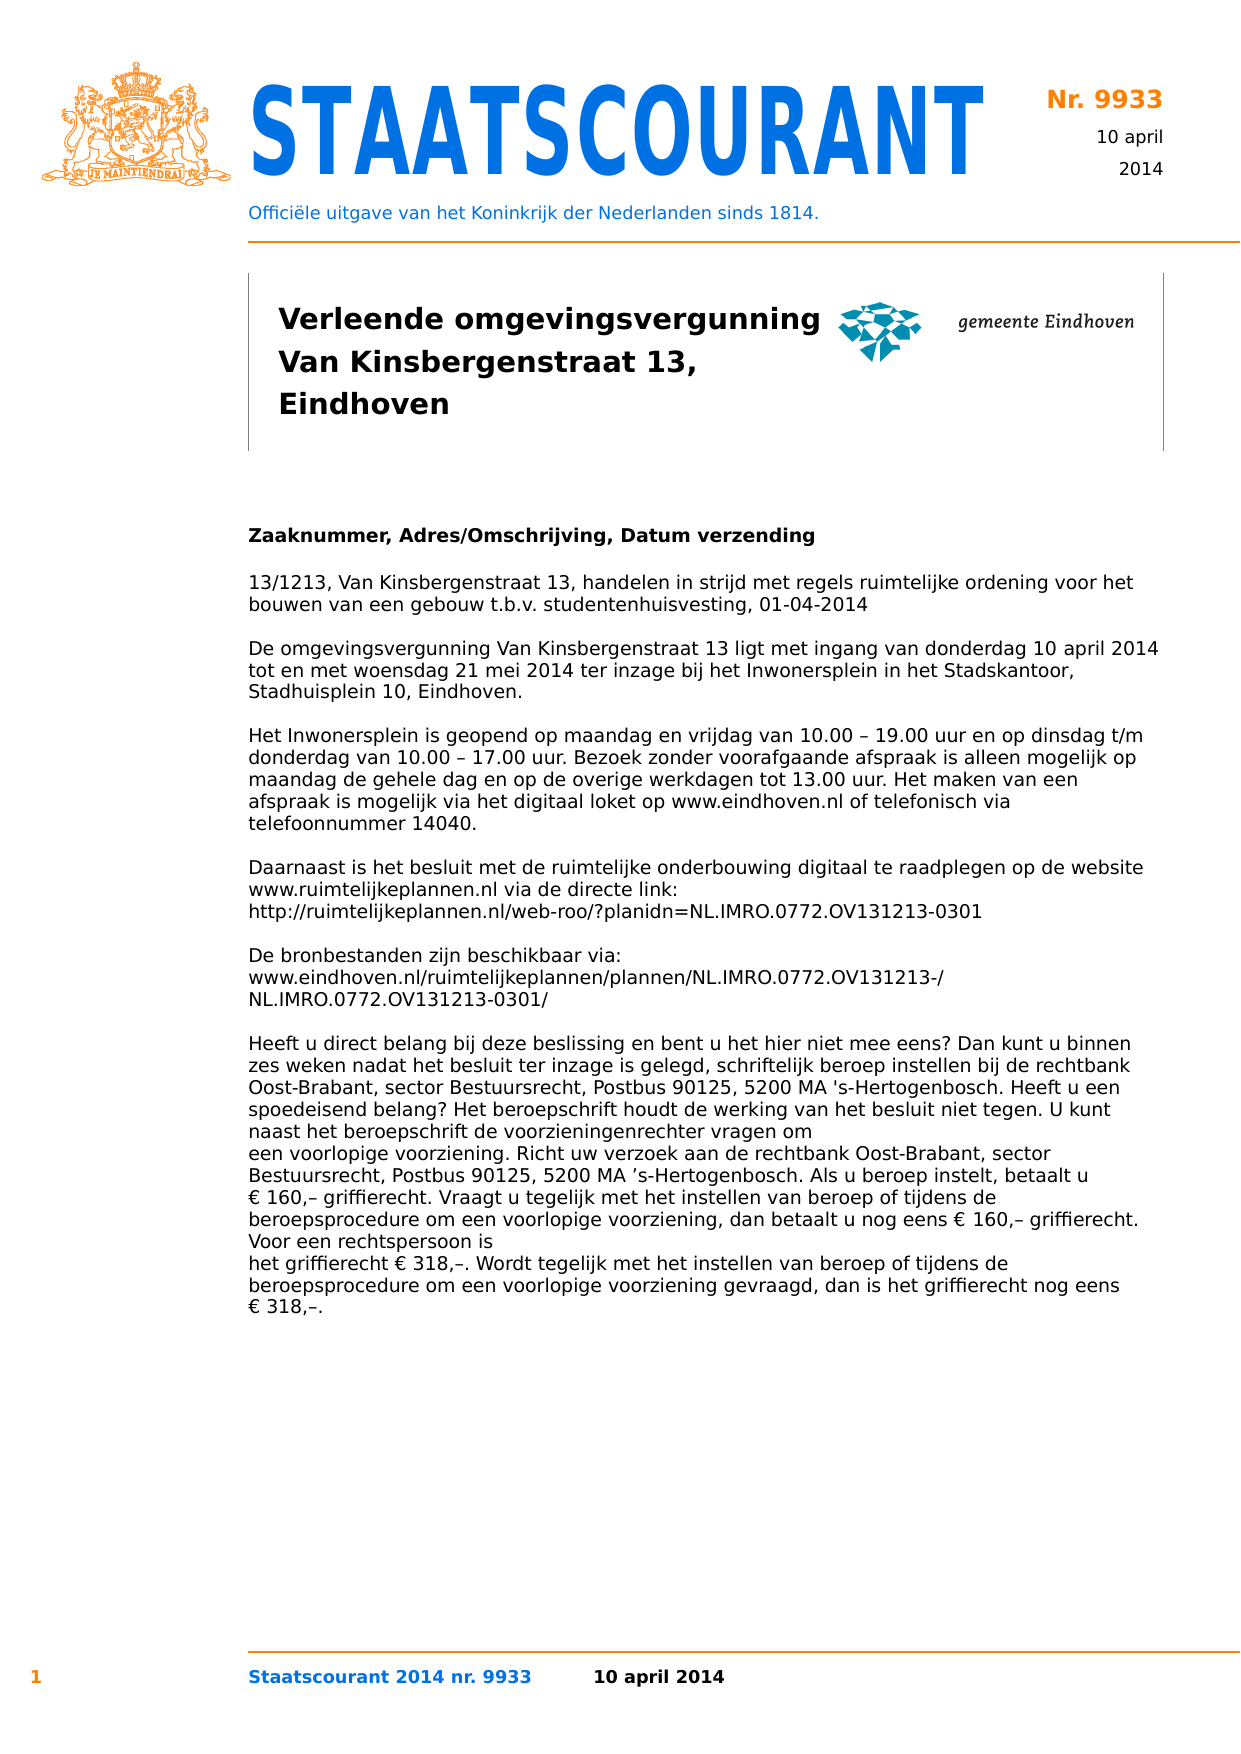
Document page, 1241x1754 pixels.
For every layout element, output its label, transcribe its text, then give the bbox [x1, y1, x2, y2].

subtitle Verleende omgevingsvergunning Van Kinsbergenstraat 13, Eindhoven [249, 273, 1163, 451]
subtitle Zaaknummer, Adres/Omschrijving, Datum verzending [248, 525, 1163, 547]
picture [838, 302, 877, 326]
text Heeft u direct belang bij deze beslissing en bent u het hier niet mee eens? Dan kunt u binnen zes weken nadat het besluit ter inzage is gelegd, schriftelijk beroep instellen bij de rechtbank Oost-Brabant, sector Bestuursrecht, Postbus 90125, 5200 MA 's-Hertogenbosch. Heeft u een spoedeisend belang? Het beroepschrift houdt de werking van het besluit niet tegen. U kunt naast het beroepschrift de voorzieningenrechter vragen om [248, 1033, 1163, 1143]
text een voorlopige voorziening. Richt uw verzoek aan de rechtbank Oost-Brabant, sector Bestuursrecht, Postbus 90125, 5200 MA ’s-Hertogenbosch. Als u beroep instelt, betaalt u € 160,– griffierecht. Vraagt u tegelijk met het instellen van beroep of tijdens de beroepsprocedure om een voorlopige voorziening, dan betaalt u nog eens € 160,– griffierecht. Voor een rechtspersoon is [248, 1143, 1163, 1252]
text Daarnaast is het besluit met de ruimtelijke onderbouwing digitaal te raadplegen op de website www.ruimtelijkeplannen.nl via de directe link: [248, 857, 1163, 901]
table_header [25, 62, 248, 241]
text 13/1213, Van Kinsbergenstraat 13, handelen in strijd met regels ruimtelijke ordening voor het bouwen van een gebouw t.b.v. studentenhuisvesting, 01-04-2014 [248, 572, 1163, 616]
picture [873, 340, 881, 362]
table_cell Officiële uitgave van het Koninkrijk der Nederlanden sinds 1814. [248, 203, 1240, 241]
table_cell 10 april [998, 121, 1240, 153]
table_header Nr. 9933 [998, 62, 1240, 121]
text het griffierecht € 318,–. Wordt tegelijk met het instellen van beroep of tijdens de beroepsprocedure om een voorlopige voorziening gevraagd, dan is het griffierecht nog eens € 318,–. [248, 1252, 1163, 1318]
table_cell 2014 [998, 153, 1240, 203]
text Het Inwonersplein is geopend op maandag en vrijdag van 10.00 – 19.00 uur en op dinsdag t/m donderdag van 10.00 – 17.00 uur. Bezoek zonder voorafgaande afspraak is alleen mogelijk op maandag de gehele dag en op de overige werkdagen tot 13.00 uur. Het maken van een afspraak is mogelijk via het digitaal loket op www.eindhoven.nl of telefonisch via telefoonnummer 14040. [248, 725, 1163, 835]
text De omgevingsvergunning Van Kinsbergenstraat 13 ligt met ingang van donderdag 10 april 2014 tot en met woensdag 21 mei 2014 ter inzage bij het Inwonersplein in het Stadskantoor, Stadhuisplein 10, Eindhoven. [248, 637, 1163, 703]
picture [887, 313, 904, 330]
picture [838, 302, 1134, 362]
text De bronbestanden zijn beschikbaar via: www.eindhoven.nl/ruimtelijkeplannen/plannen/NL.IMRO.0772.OV131213-/NL.IMRO.0772.OV131213-0301/ [248, 945, 1163, 1011]
text http://ruimtelijkeplannen.nl/web-roo/?planidn=NL.IMRO.0772.OV131213-0301 [248, 901, 1163, 923]
table_header STAATSCOURANT [248, 62, 998, 203]
picture [41, 62, 231, 186]
